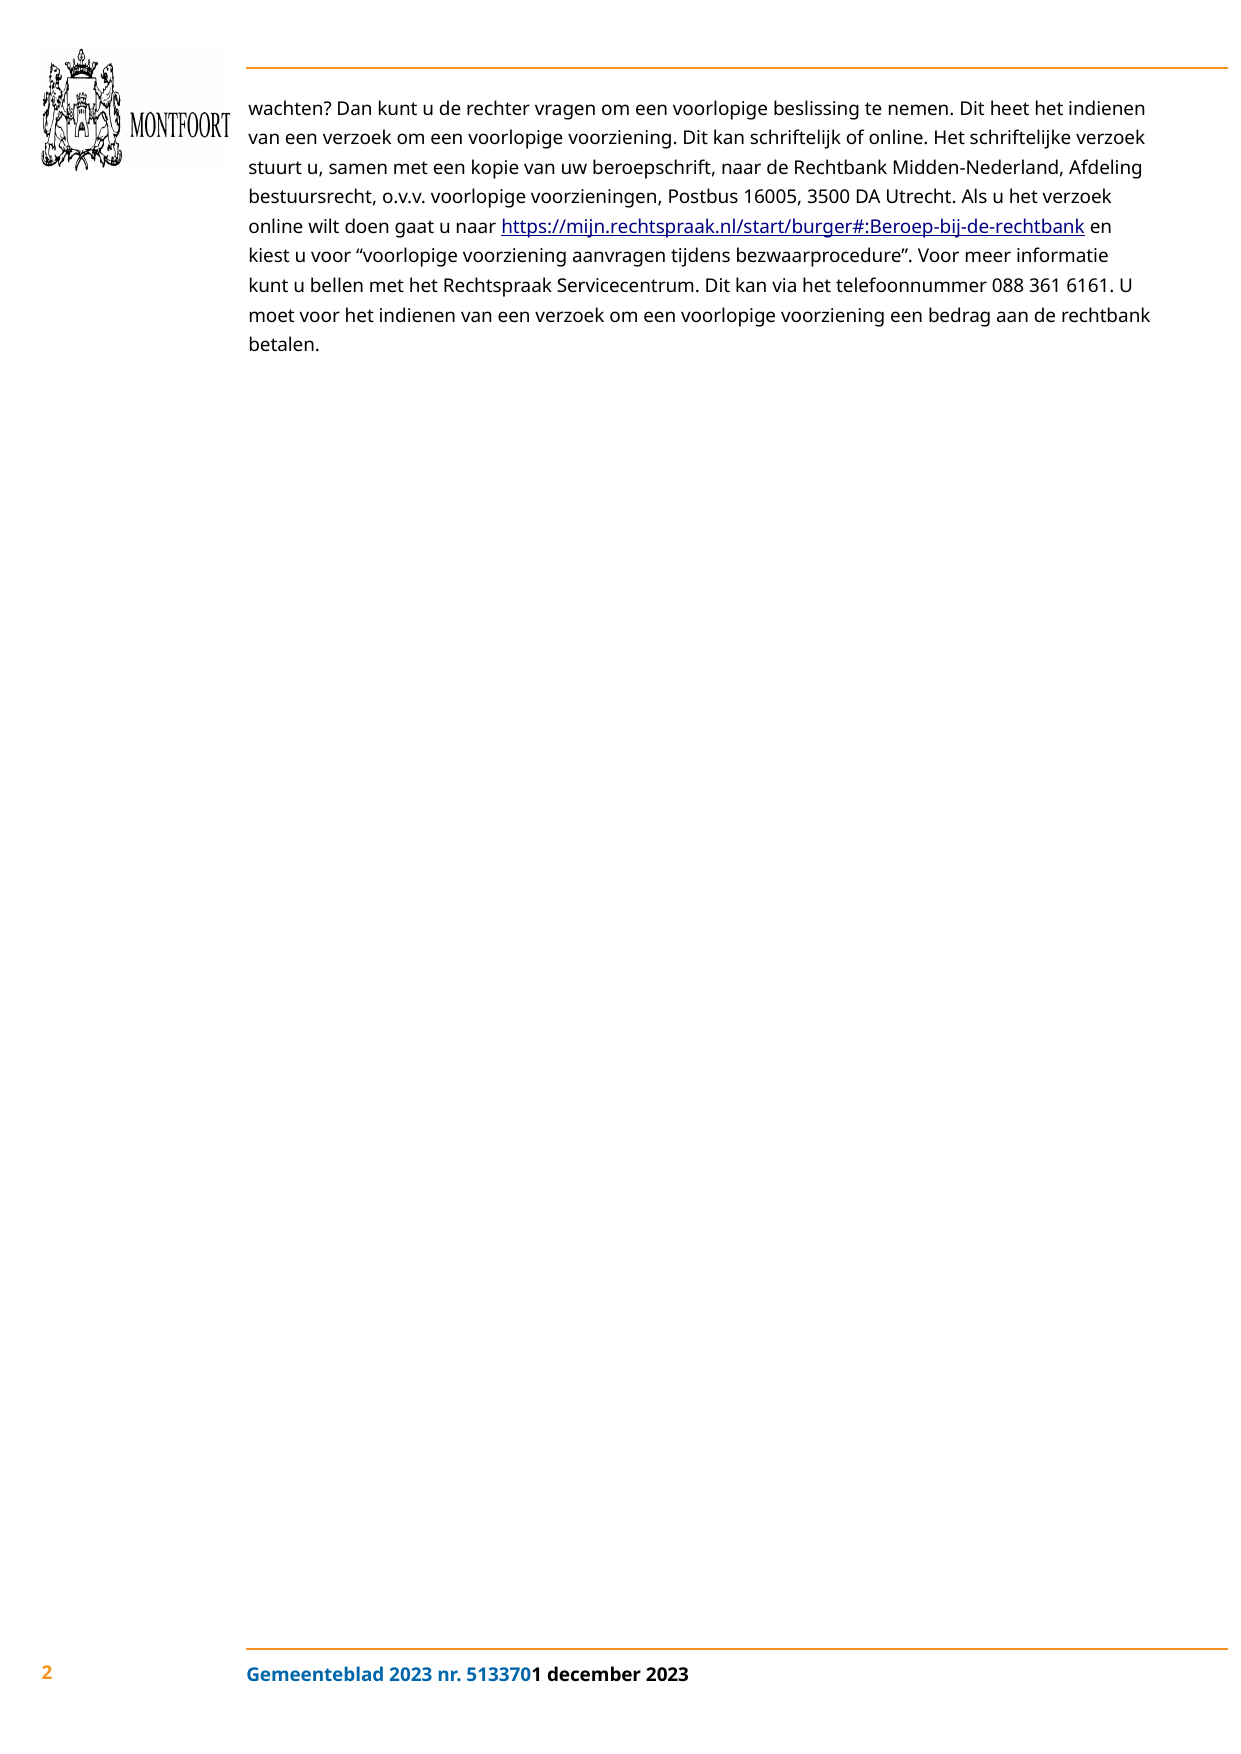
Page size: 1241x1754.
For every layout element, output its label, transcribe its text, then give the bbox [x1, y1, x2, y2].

text wachten? Dan kunt u de rechter vragen om een voorlopige beslissing te nemen. Dit heet het indienen van een verzoek om een voorlopige voorziening. Dit kan schriftelijk of online. Het schriftelijke verzoek stuurt u, samen met een kopie van uw beroepschrift, naar de Rechtbank Midden-Nederland, Afdeling bestuursrecht, o.v.v. voorlopige voorzieningen, Postbus 16005, 3500 DA Utrecht. Als u het verzoek online wilt doen gaat u naar https://mijn.rechtspraak.nl/start/burger#:Beroep-bij-de-rechtbank en kiest u voor “voorlopige voorziening aanvragen tijdens bezwaarprocedure”. Voor meer informatie kunt u bellen met het Rechtspraak Servicecentrum. Dit kan via het telefoonnummer 088 361 6161. U moet voor het indienen van een verzoek om een voorlopige voorziening een bedrag aan de rechtbank betalen. [248, 95, 1152, 357]
picture [41, 47, 231, 172]
